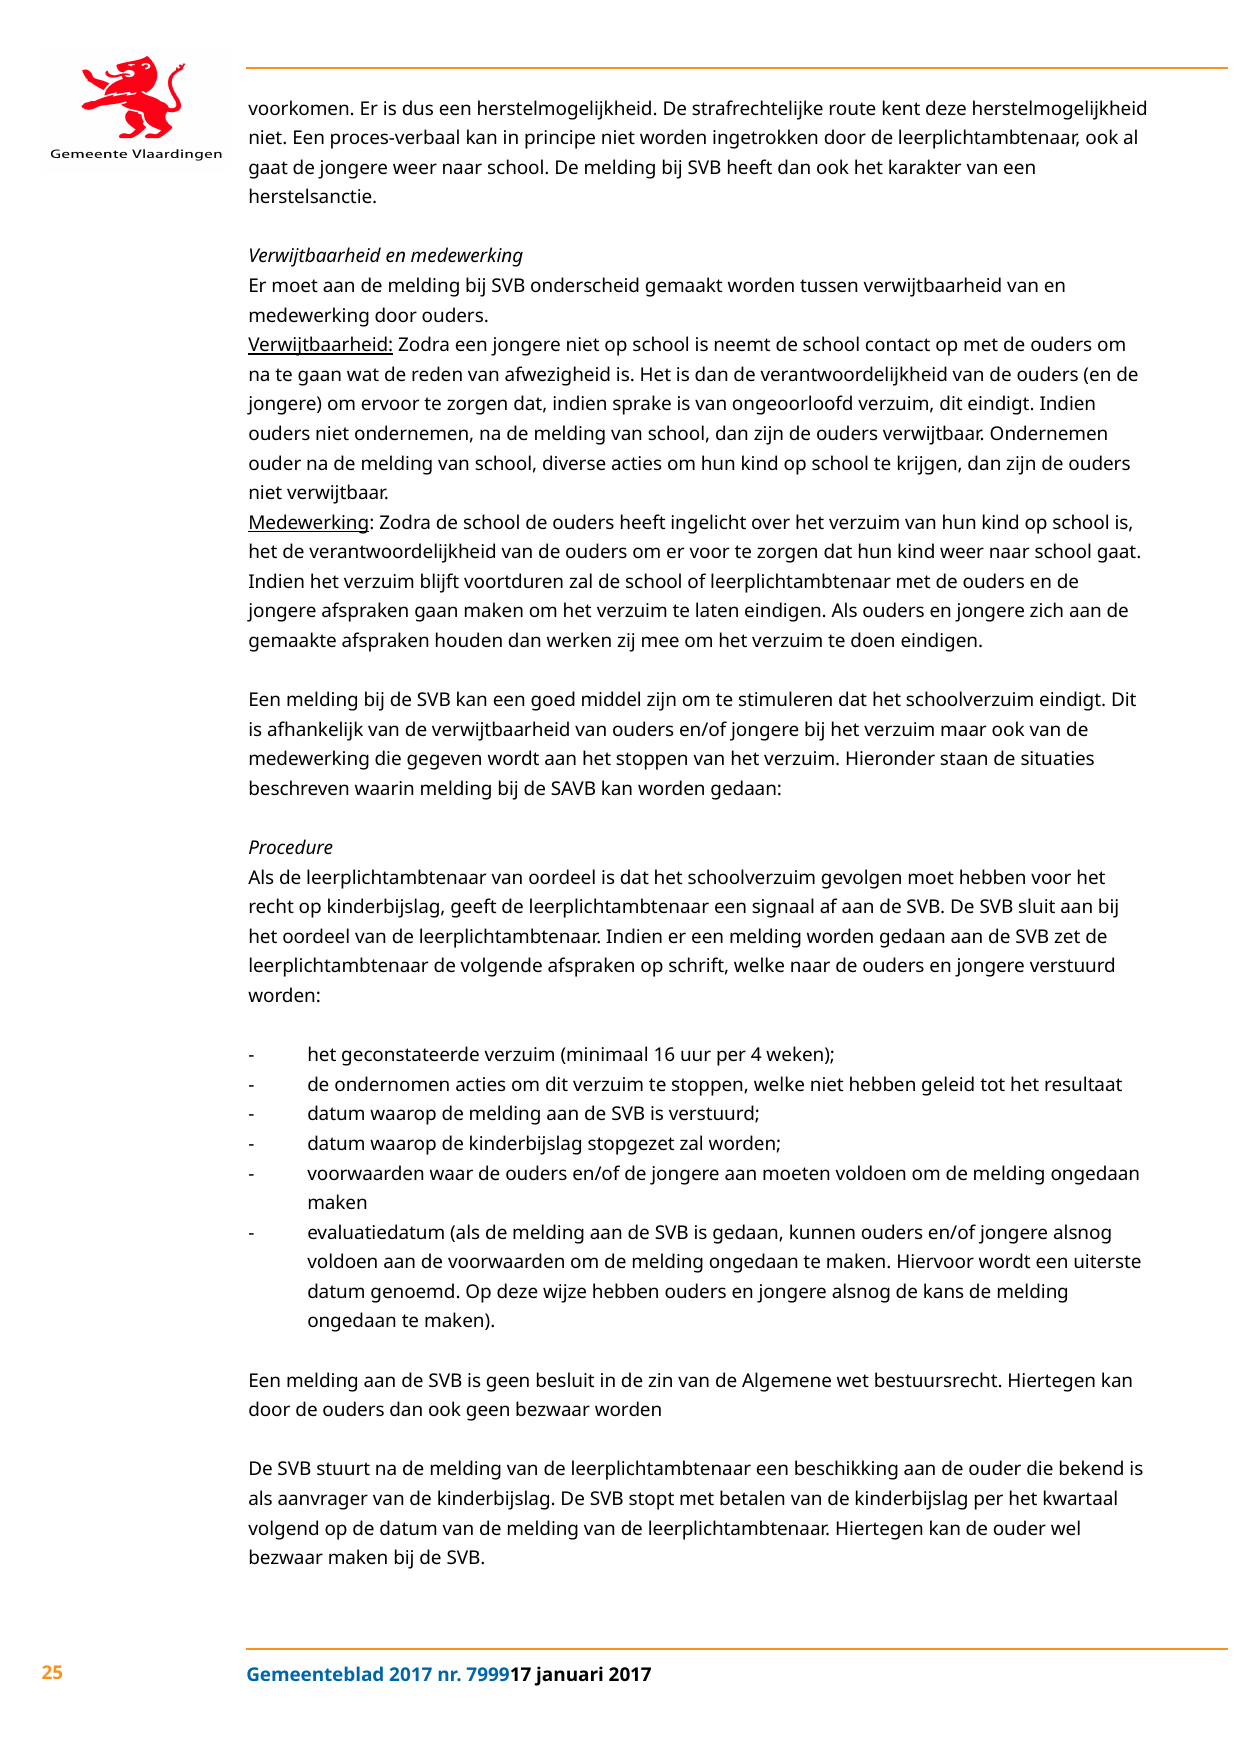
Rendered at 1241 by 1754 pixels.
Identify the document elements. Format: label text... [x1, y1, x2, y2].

text voorkomen. Er is dus een herstelmogelijkheid. De strafrechtelijke route kent deze herstelmogelijkheid niet. Een proces-verbaal kan in principe niet worden ingetrokken door de leerplichtambtenaar, ook al gaat de jongere weer naar school. De melding bij SVB heeft dan ook het karakter van een herstelsanctie. [248, 95, 1152, 209]
list voorwaarden waar de ouders en/of de jongere aan moeten voldoen om de melding ongedaan maken [248, 1160, 1152, 1215]
list evaluatiedatum (als de melding aan de SVB is gedaan, kunnen ouders en/of jongere alsnog voldoen aan de voorwaarden om de melding ongedaan te maken. Hiervoor wordt een uiterste datum genoemd. Op deze wijze hebben ouders en jongere alsnog de kans de melding ongedaan te maken). [248, 1219, 1152, 1333]
text De SVB stuurt na de melding van de leerplichtambtenaar een beschikking aan de ouder die bekend is als aanvrager van de kinderbijslag. De SVB stopt met betalen van de kinderbijslag per het kwartaal volgend op de datum van de melding van de leerplichtambtenaar. Hiertegen kan de ouder wel bezwaar maken bij de SVB. [248, 1456, 1152, 1570]
text Verwijtbaarheid: Zodra een jongere niet op school is neemt de school contact op met de ouders om na te gaan wat de reden van afwezigheid is. Het is dan de verantwoordelijkheid van de ouders (en de jongere) om ervoor te zorgen dat, indien sprake is van ongeoorloofd verzuim, dit eindigt. Indien ouders niet ondernemen, na de melding van school, dan zijn de ouders verwijtbaar. Ondernemen ouder na de melding van school, diverse acties om hun kind op school te krijgen, dan zijn de ouders niet verwijtbaar. [248, 331, 1152, 505]
text Een melding bij de SVB kan een goed middel zijn om te stimuleren dat het schoolverzuim eindigt. Dit is afhankelijk van de verwijtbaarheid van ouders en/of jongere bij het verzuim maar ook van de medewerking die gegeven wordt aan het stoppen van het verzuim. Hieronder staan de situaties beschreven waarin melding bij de SAVB kan worden gedaan: [248, 686, 1152, 801]
list de ondernomen acties om dit verzuim te stoppen, welke niet hebben geleid tot het resultaat [248, 1071, 1152, 1097]
text Een melding aan de SVB is geen besluit in de zin van de Algemene wet bestuursrecht. Hiertegen kan door de ouders dan ook geen bezwaar worden [248, 1367, 1152, 1422]
list datum waarop de kinderbijslag stopgezet zal worden; [248, 1130, 1152, 1156]
list het geconstateerde verzuim (minimaal 16 uur per 4 weken); [248, 1041, 1152, 1067]
text Als de leerplichtambtenaar van oordeel is dat het schoolverzuim gevolgen moet hebben voor het recht op kinderbijslag, geeft de leerplichtambtenaar een signaal af aan de SVB. De SVB sluit aan bij het oordeel van de leerplichtambtenaar. Indien er een melding worden gedaan aan de SVB zet de leerplichtambtenaar de volgende afspraken op schrift, welke naar de ouders en jongere verstuurd worden: [248, 864, 1152, 1008]
text Verwijtbaarheid en medewerking [248, 243, 1152, 268]
text Procedure [248, 834, 1152, 860]
list datum waarop de melding aan de SVB is verstuurd; [248, 1101, 1152, 1126]
text Er moet aan de melding bij SVB onderscheid gemaakt worden tussen verwijtbaarheid van en medewerking door ouders. [248, 272, 1152, 328]
picture [41, 47, 231, 172]
text Medewerking: Zodra de school de ouders heeft ingelicht over het verzuim van hun kind op school is, het de verantwoordelijkheid van de ouders om er voor te zorgen dat hun kind weer naar school gaat. Indien het verzuim blijft voortduren zal de school of leerplichtambtenaar met de ouders en de jongere afspraken gaan maken om het verzuim te laten eindigen. Als ouders en jongere zich aan de gemaakte afspraken houden dan werken zij mee om het verzuim te doen eindigen. [248, 509, 1152, 653]
